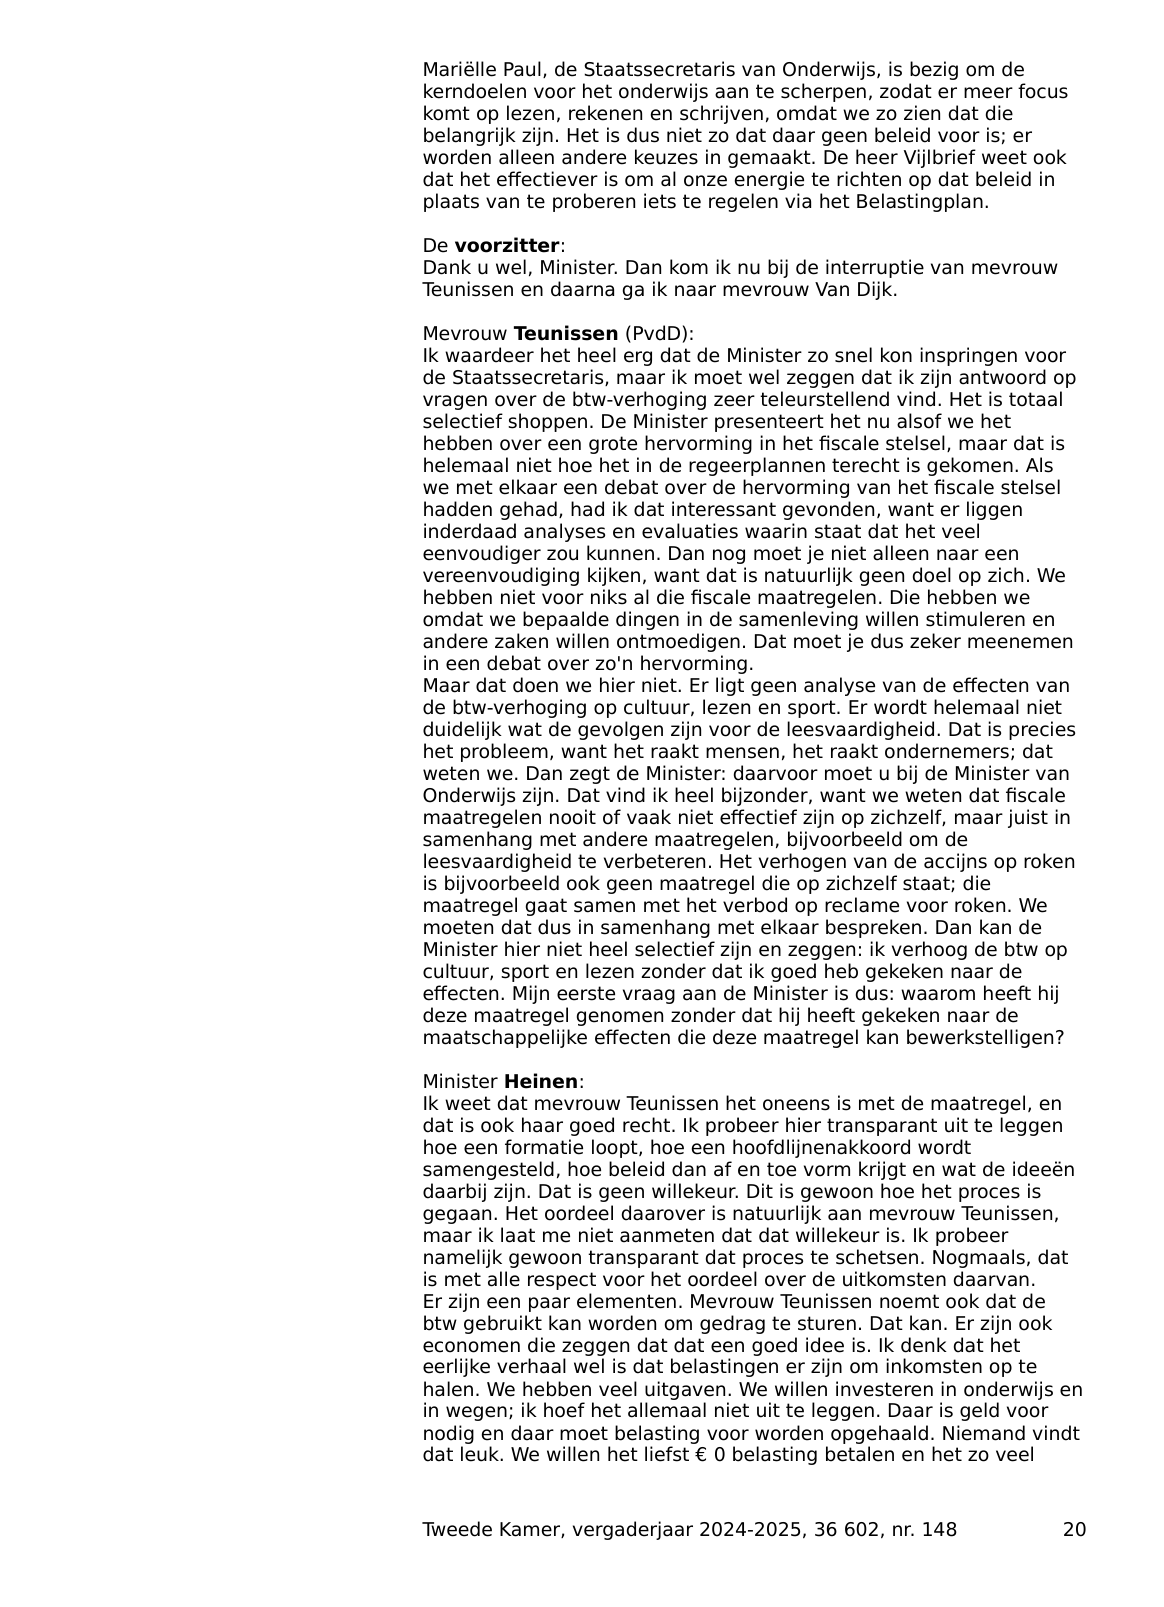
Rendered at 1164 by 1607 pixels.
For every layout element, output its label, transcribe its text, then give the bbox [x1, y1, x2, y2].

text Mevrouw Teunissen (PvdD): [422, 323, 1087, 345]
text De voorzitter: [422, 235, 1087, 257]
text Ik waardeer het heel erg dat de Minister zo snel kon inspringen voor de Staatssecretaris, maar ik moet wel zeggen dat ik zijn antwoord op vragen over de btw-verhoging zeer teleurstellend vind. Het is totaal selectief shoppen. De Minister presenteert het nu alsof we het hebben over een grote hervorming in het fiscale stelsel, maar dat is helemaal niet hoe het in de regeerplannen terecht is gekomen. Als we met elkaar een debat over de hervorming van het fiscale stelsel hadden gehad, had ik dat interessant gevonden, want er liggen inderdaad analyses en evaluaties waarin staat dat het veel eenvoudiger zou kunnen. Dan nog moet je niet alleen naar een vereenvoudiging kijken, want dat is natuurlijk geen doel op zich. We hebben niet voor niks al die fiscale maatregelen. Die hebben we omdat we bepaalde dingen in de samenleving willen stimuleren en andere zaken willen ontmoedigen. Dat moet je dus zeker meenemen in een debat over zo'n hervorming. [422, 345, 1087, 675]
text Er zijn een paar elementen. Mevrouw Teunissen noemt ook dat de btw gebruikt kan worden om gedrag te sturen. Dat kan. Er zijn ook economen die zeggen dat dat een goed idee is. Ik denk dat het eerlijke verhaal wel is dat belastingen er zijn om inkomsten op te halen. We hebben veel uitgaven. We willen investeren in onderwijs en in wegen; ik hoef het allemaal niet uit te leggen. Daar is geld voor nodig en daar moet belasting voor worden opgehaald. Niemand vindt dat leuk. We willen het liefst € 0 belasting betalen en het zo veel [422, 1291, 1087, 1466]
text Ik weet dat mevrouw Teunissen het oneens is met de maatregel, en dat is ook haar goed recht. Ik probeer hier transparant uit te leggen hoe een formatie loopt, hoe een hoofdlijnenakkoord wordt samengesteld, hoe beleid dan af en toe vorm krijgt en wat de ideeën daarbij zijn. Dat is geen willekeur. Dit is gewoon hoe het proces is gegaan. Het oordeel daarover is natuurlijk aan mevrouw Teunissen, maar ik laat me niet aanmeten dat dat willekeur is. Ik probeer namelijk gewoon transparant dat proces te schetsen. Nogmaals, dat is met alle respect voor het oordeel over de uitkomsten daarvan. [422, 1093, 1087, 1291]
text Minister Heinen: [422, 1071, 1087, 1093]
text Maar dat doen we hier niet. Er ligt geen analyse van de effecten van de btw-verhoging op cultuur, lezen en sport. Er wordt helemaal niet duidelijk wat de gevolgen zijn voor de leesvaardigheid. Dat is precies het probleem, want het raakt mensen, het raakt ondernemers; dat weten we. Dan zegt de Minister: daarvoor moet u bij de Minister van Onderwijs zijn. Dat vind ik heel bijzonder, want we weten dat fiscale maatregelen nooit of vaak niet effectief zijn op zichzelf, maar juist in samenhang met andere maatregelen, bijvoorbeeld om de leesvaardigheid te verbeteren. Het verhogen van de accijns op roken is bijvoorbeeld ook geen maatregel die op zichzelf staat; die maatregel gaat samen met het verbod op reclame voor roken. We moeten dat dus in samenhang met elkaar bespreken. Dan kan de Minister hier niet heel selectief zijn en zeggen: ik verhoog de btw op cultuur, sport en lezen zonder dat ik goed heb gekeken naar de effecten. Mijn eerste vraag aan de Minister is dus: waarom heeft hij deze maatregel genomen zonder dat hij heeft gekeken naar de maatschappelijke effecten die deze maatregel kan bewerkstelligen? [422, 675, 1087, 1048]
text Dank u wel, Minister. Dan kom ik nu bij de interruptie van mevrouw Teunissen en daarna ga ik naar mevrouw Van Dijk. [422, 257, 1087, 301]
text Mariëlle Paul, de Staatssecretaris van Onderwijs, is bezig om de kerndoelen voor het onderwijs aan te scherpen, zodat er meer focus komt op lezen, rekenen en schrijven, omdat we zo zien dat die belangrijk zijn. Het is dus niet zo dat daar geen beleid voor is; er worden alleen andere keuzes in gemaakt. De heer Vijlbrief weet ook dat het effectiever is om al onze energie te richten op dat beleid in plaats van te proberen iets te regelen via het Belastingplan. [422, 59, 1087, 213]
